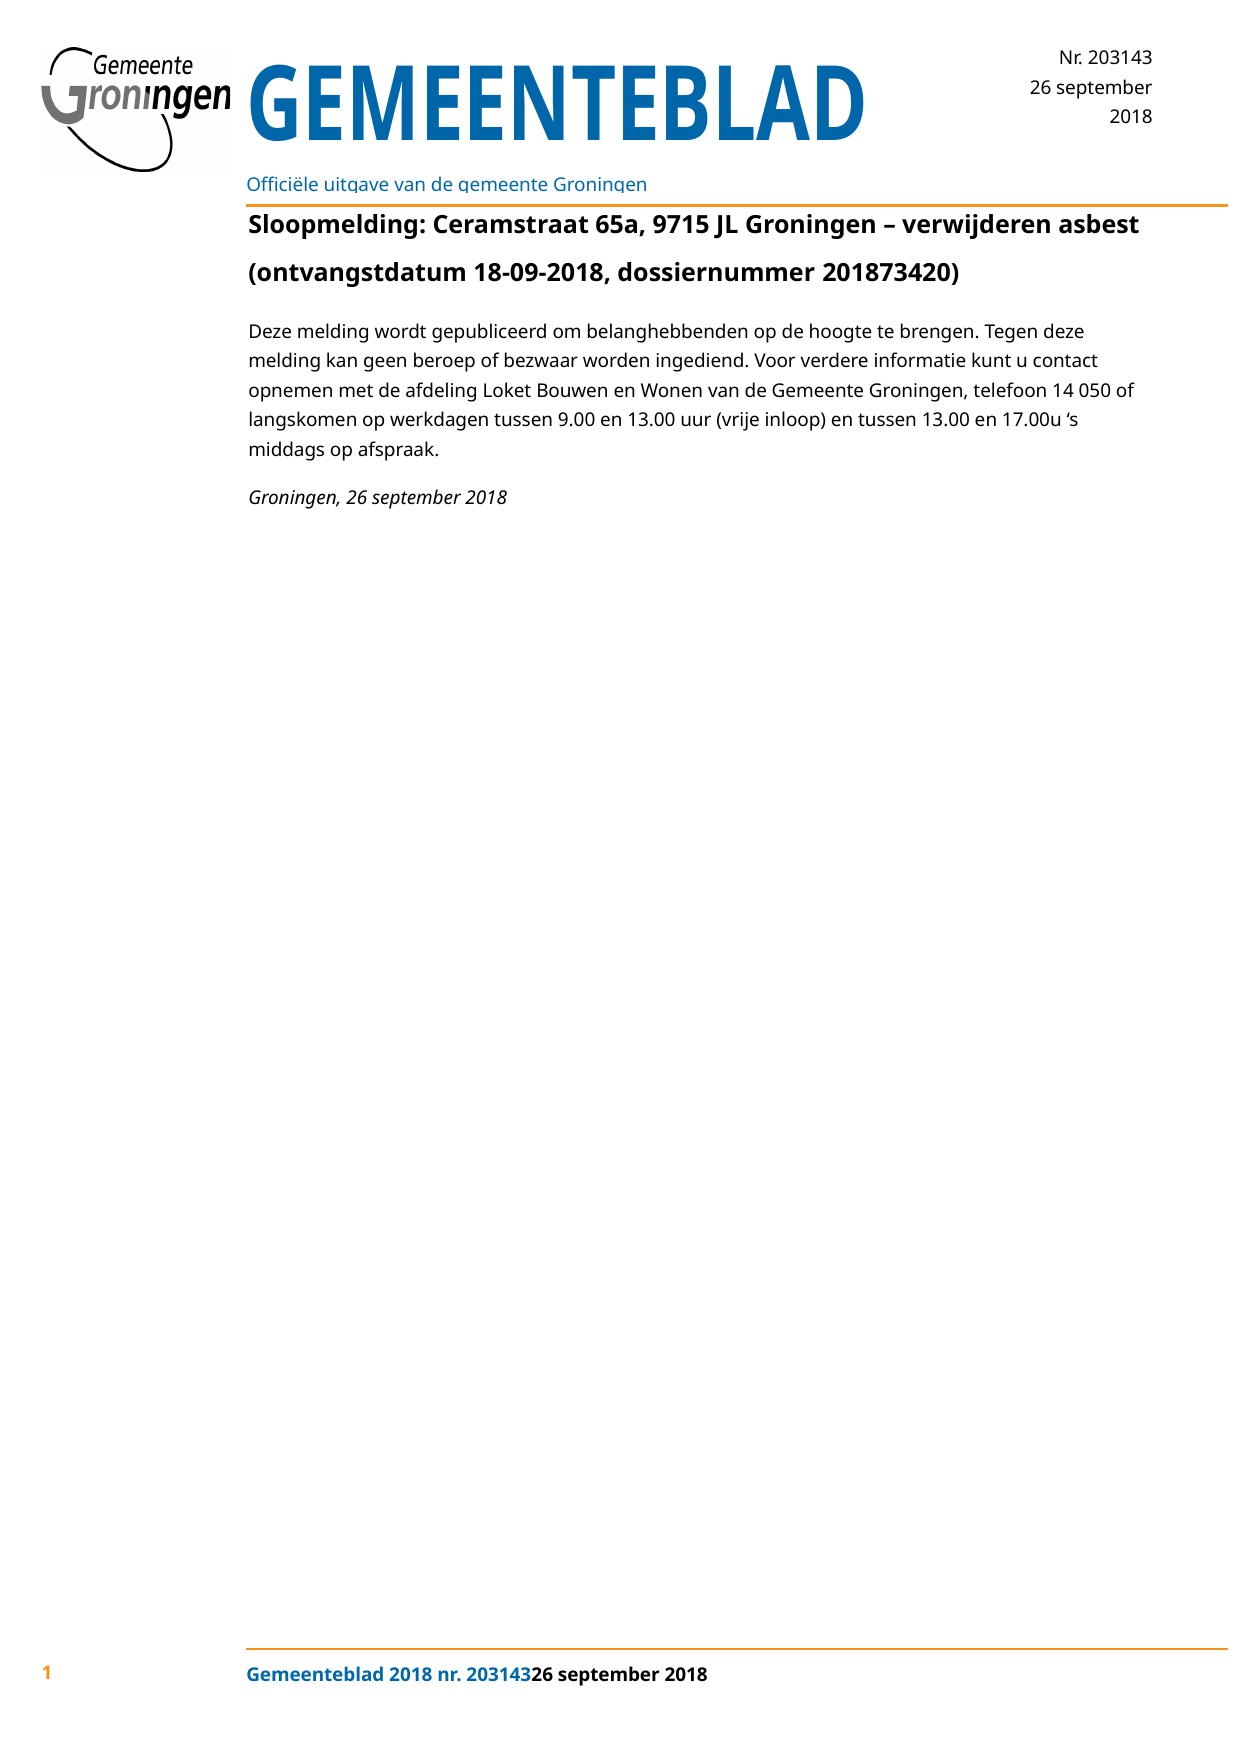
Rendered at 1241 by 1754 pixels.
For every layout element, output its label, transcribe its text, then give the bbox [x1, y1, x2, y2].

picture [41, 47, 231, 172]
text Sloopmelding: Ceramstraat 65a, 9715 JL Groningen – verwijderen asbest (ontvangstdatum 18-09-2018, dossiernummer 201873420) [248, 207, 1152, 288]
text Groningen, 26 september 2018 [248, 484, 1152, 510]
text Deze melding wordt gepubliceerd om belanghebbenden op de hoogte te brengen. Tegen deze melding kan geen beroep of bezwaar worden ingediend. Voor verdere informatie kunt u contact opnemen met de afdeling Loket Bouwen en Wonen van de Gemeente Groningen, telefoon 14 050 of langskomen op werkdagen tussen 9.00 en 13.00 uur (vrije inloop) en tussen 13.00 en 17.00u ‘s middags op afspraak. [248, 318, 1152, 462]
